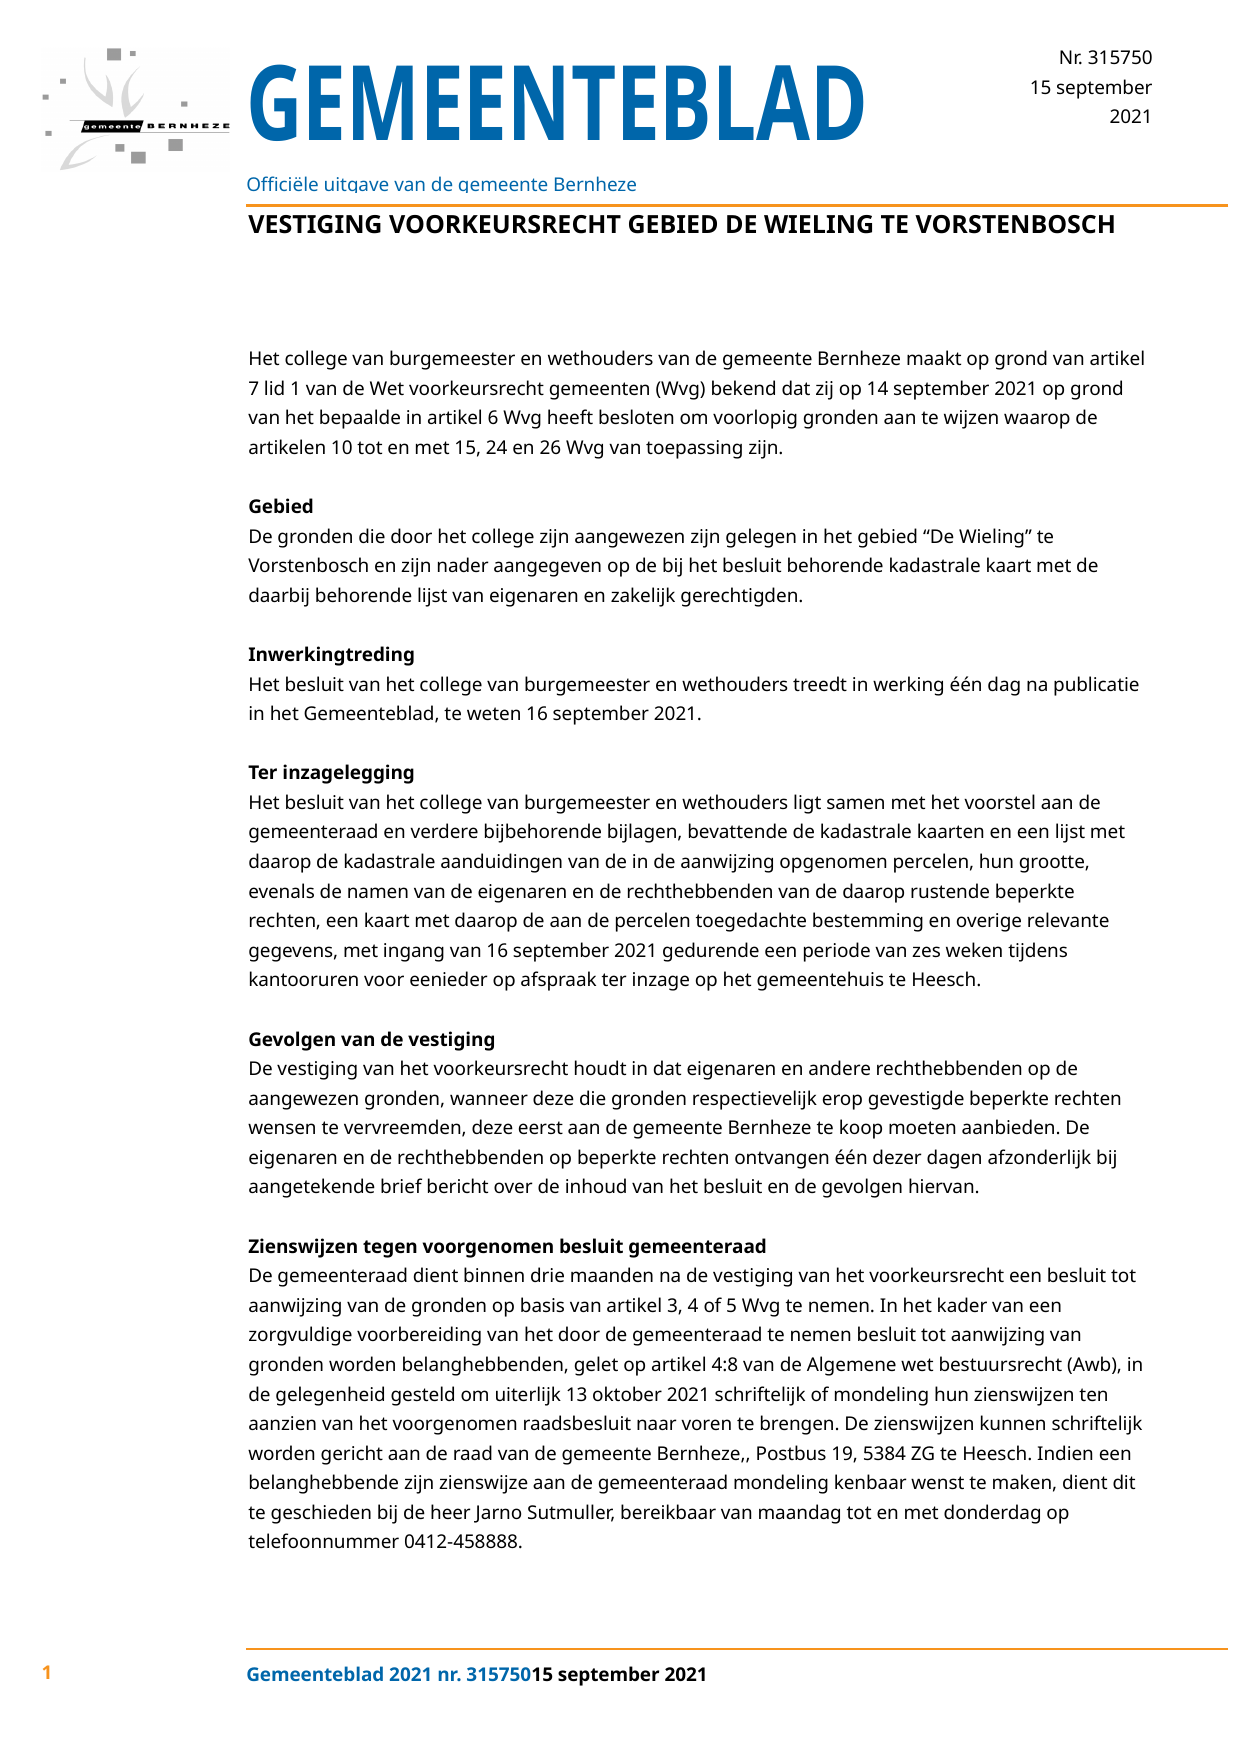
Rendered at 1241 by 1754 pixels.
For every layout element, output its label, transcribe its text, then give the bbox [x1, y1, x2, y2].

text Inwerkingtreding [248, 641, 1152, 667]
text De gemeenteraad dient binnen drie maanden na de vestiging van het voorkeursrecht een besluit tot aanwijzing van de gronden op basis van artikel 3, 4 of 5 Wvg te nemen. In het kader van een zorgvuldige voorbereiding van het door de gemeenteraad te nemen besluit tot aanwijzing van gronden worden belanghebbenden, gelet op artikel 4:8 van de Algemene wet bestuursrecht (Awb), in de gelegenheid gesteld om uiterlijk 13 oktober 2021 schriftelijk of mondeling hun zienswijzen ten aanzien van het voorgenomen raadsbesluit naar voren te brengen. De zienswijzen kunnen schriftelijk worden gericht aan de raad van de gemeente Bernheze,, Postbus 19, 5384 ZG te Heesch. Indien een belanghebbende zijn zienswijze aan de gemeenteraad mondeling kenbaar wenst te maken, dient dit te geschieden bij de heer Jarno Sutmuller, bereikbaar van maandag tot en met donderdag op telefoon­nummer 0412-458888. [248, 1262, 1152, 1554]
text Ter inzagelegging [248, 759, 1152, 785]
text VESTIGING VOORKEURSRECHT GEBIED DE WIELING TE VORSTENBOSCH [248, 207, 1152, 241]
text Het besluit van het college van burgemeester en wethouders treedt in werking één dag na publicatie in het Gemeenteblad, te weten 16 september 2021. [248, 671, 1152, 726]
text De vestiging van het voorkeursrecht houdt in dat eigenaren en andere rechthebbenden op de aangewezen gronden, wanneer deze die gronden respectievelijk erop gevestigde beperkte rechten wensen te vervreemden, deze eerst aan de gemeente Bernheze te koop moeten aanbieden. De eigenaren en de rechthebbenden op beperkte rechten ontvangen één dezer dagen afzonderlijk bij aangetekende brief bericht over de inhoud van het besluit en de gevolgen hiervan. [248, 1055, 1152, 1199]
text De gronden die door het college zijn aangewezen zijn gelegen in het gebied “De Wieling” te Vorstenbosch en zijn nader aangegeven op de bij het besluit behorende kadastrale kaart met de daarbij behorende lijst van eigenaren en zakelijk gerechtigden. [248, 523, 1152, 608]
text Het college van burgemeester en wethouders van de gemeente Bernheze maakt op grond van artikel 7 lid 1 van de Wet voorkeursrecht gemeenten (Wvg) bekend dat zij op 14 september 2021 op grond van het bepaalde in artikel 6 Wvg heeft besloten om voorlopig gronden aan te wijzen waarop de artikelen 10 tot en met 15, 24 en 26 Wvg van toepassing zijn. [248, 345, 1152, 460]
text Gebied [248, 493, 1152, 519]
text Zienswijzen tegen voorgenomen besluit gemeenteraad [248, 1233, 1152, 1258]
picture [41, 47, 231, 172]
text Het besluit van het college van burgemeester en wethouders ligt samen met het voorstel aan de gemeenteraad en verdere bijbehorende bijlagen, bevat­ten­de de kadastrale kaarten en een lijst met daarop de kadastrale aanduidingen van de in de aanwijzing opgenomen percelen, hun grootte, evenals de namen van de eigenaren en de rechthebbenden van de daarop rustende beperkte rechten, een kaart met daarop de aan de percelen toegedachte bestemming en overige relevante gegevens, met ingang van 16 september 2021 gedurende een periode van zes weken tijdens kantooruren voor eenieder op afspraak ter inzage op het gemeentehuis te Heesch. [248, 789, 1152, 992]
text Gevolgen van de vestiging [248, 1026, 1152, 1051]
